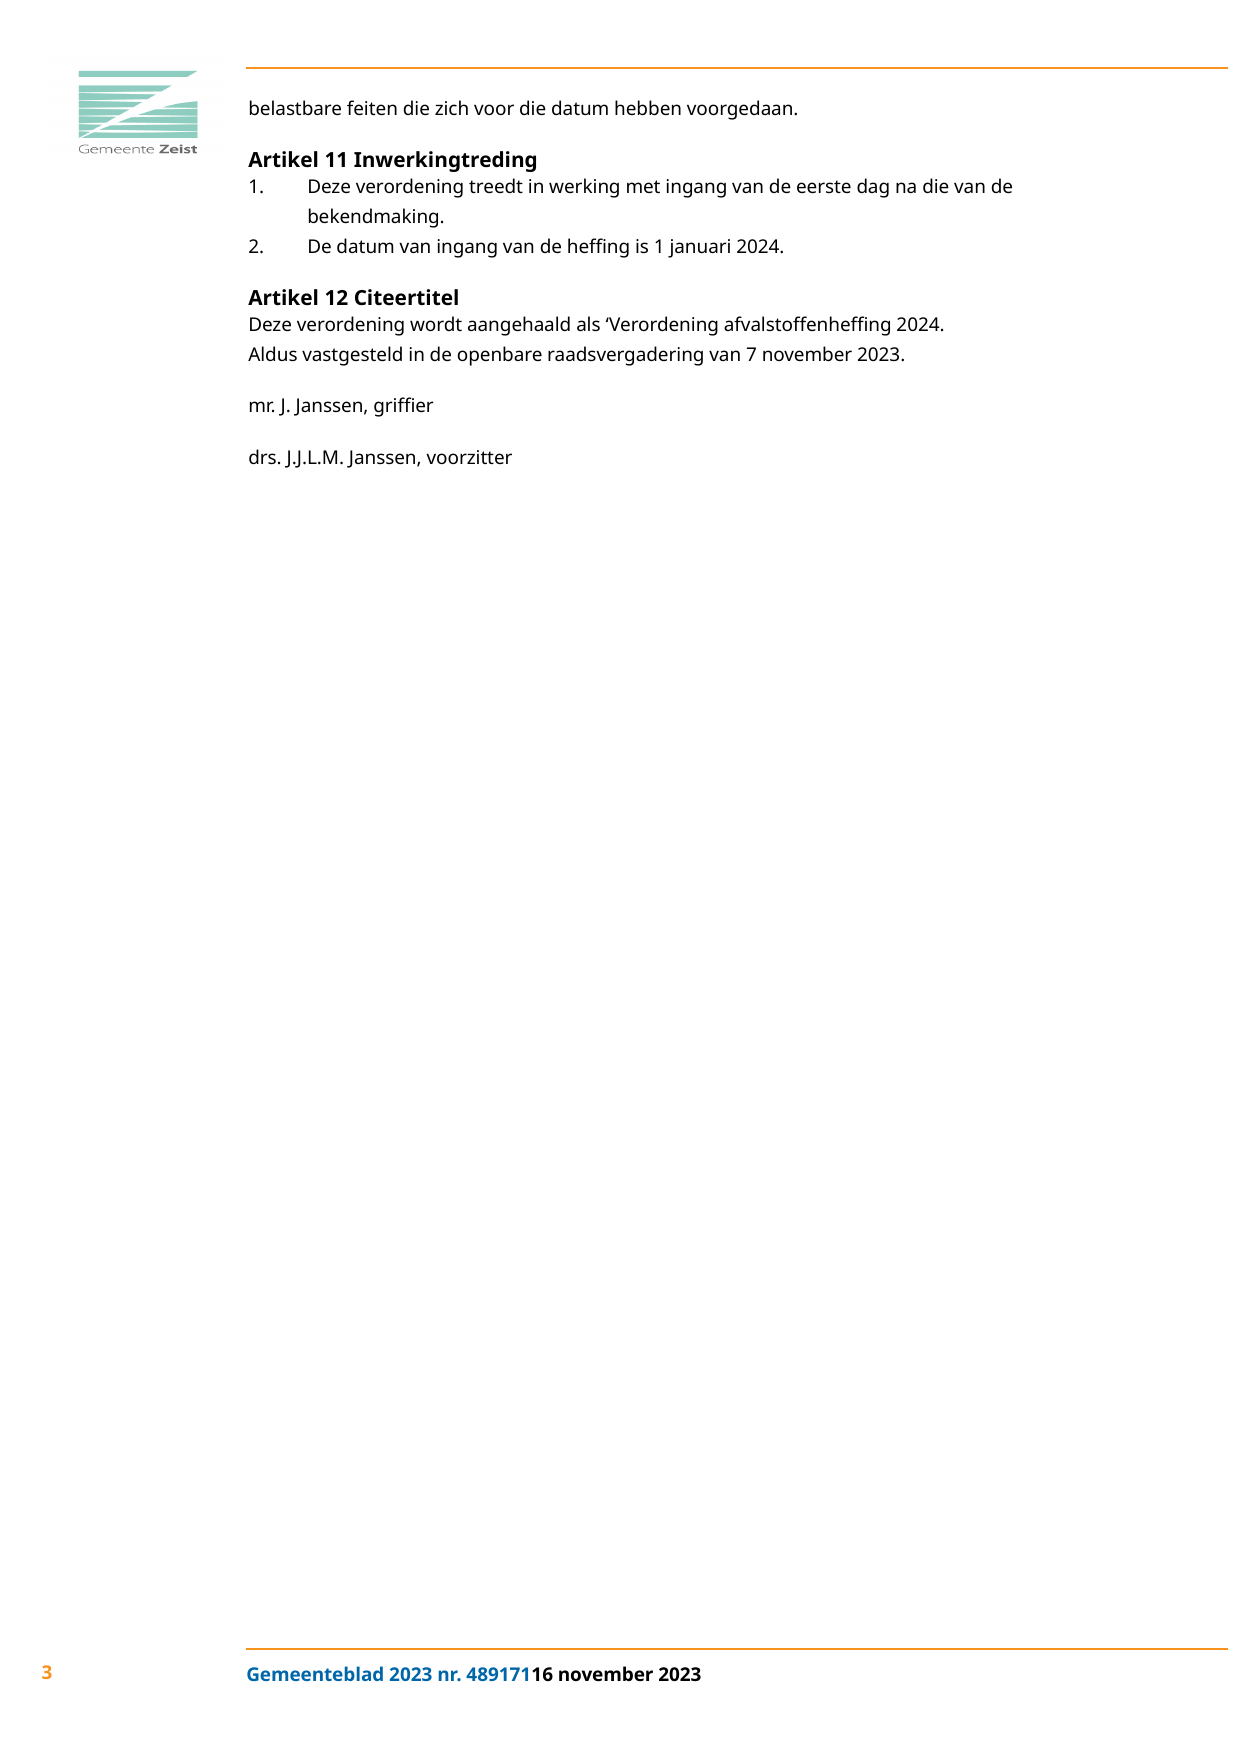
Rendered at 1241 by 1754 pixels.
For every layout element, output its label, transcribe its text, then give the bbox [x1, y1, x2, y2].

text Artikel 12 Citeertitel [248, 283, 1152, 312]
text belastbare feiten die zich voor die datum hebben voorgedaan. [248, 95, 1152, 121]
list Deze verordening treedt in werking met ingang van de eerste dag na die van de bekendmaking. [248, 174, 1152, 229]
text drs. J.J.L.M. Janssen, voorzitter [248, 444, 1152, 470]
text Aldus vastgesteld in de openbare raadsvergadering van 7 november 2023. [248, 341, 1152, 367]
text Artikel 11 Inwerkingtreding [248, 145, 1152, 174]
picture [41, 47, 231, 172]
text Deze verordening wordt aangehaald als ‘Verordening afvalstoffenheffing 2024. [248, 312, 1152, 337]
text mr. J. Janssen, griffier [248, 393, 1152, 418]
list De datum van ingang van de heffing is 1 januari 2024. [248, 233, 1152, 258]
